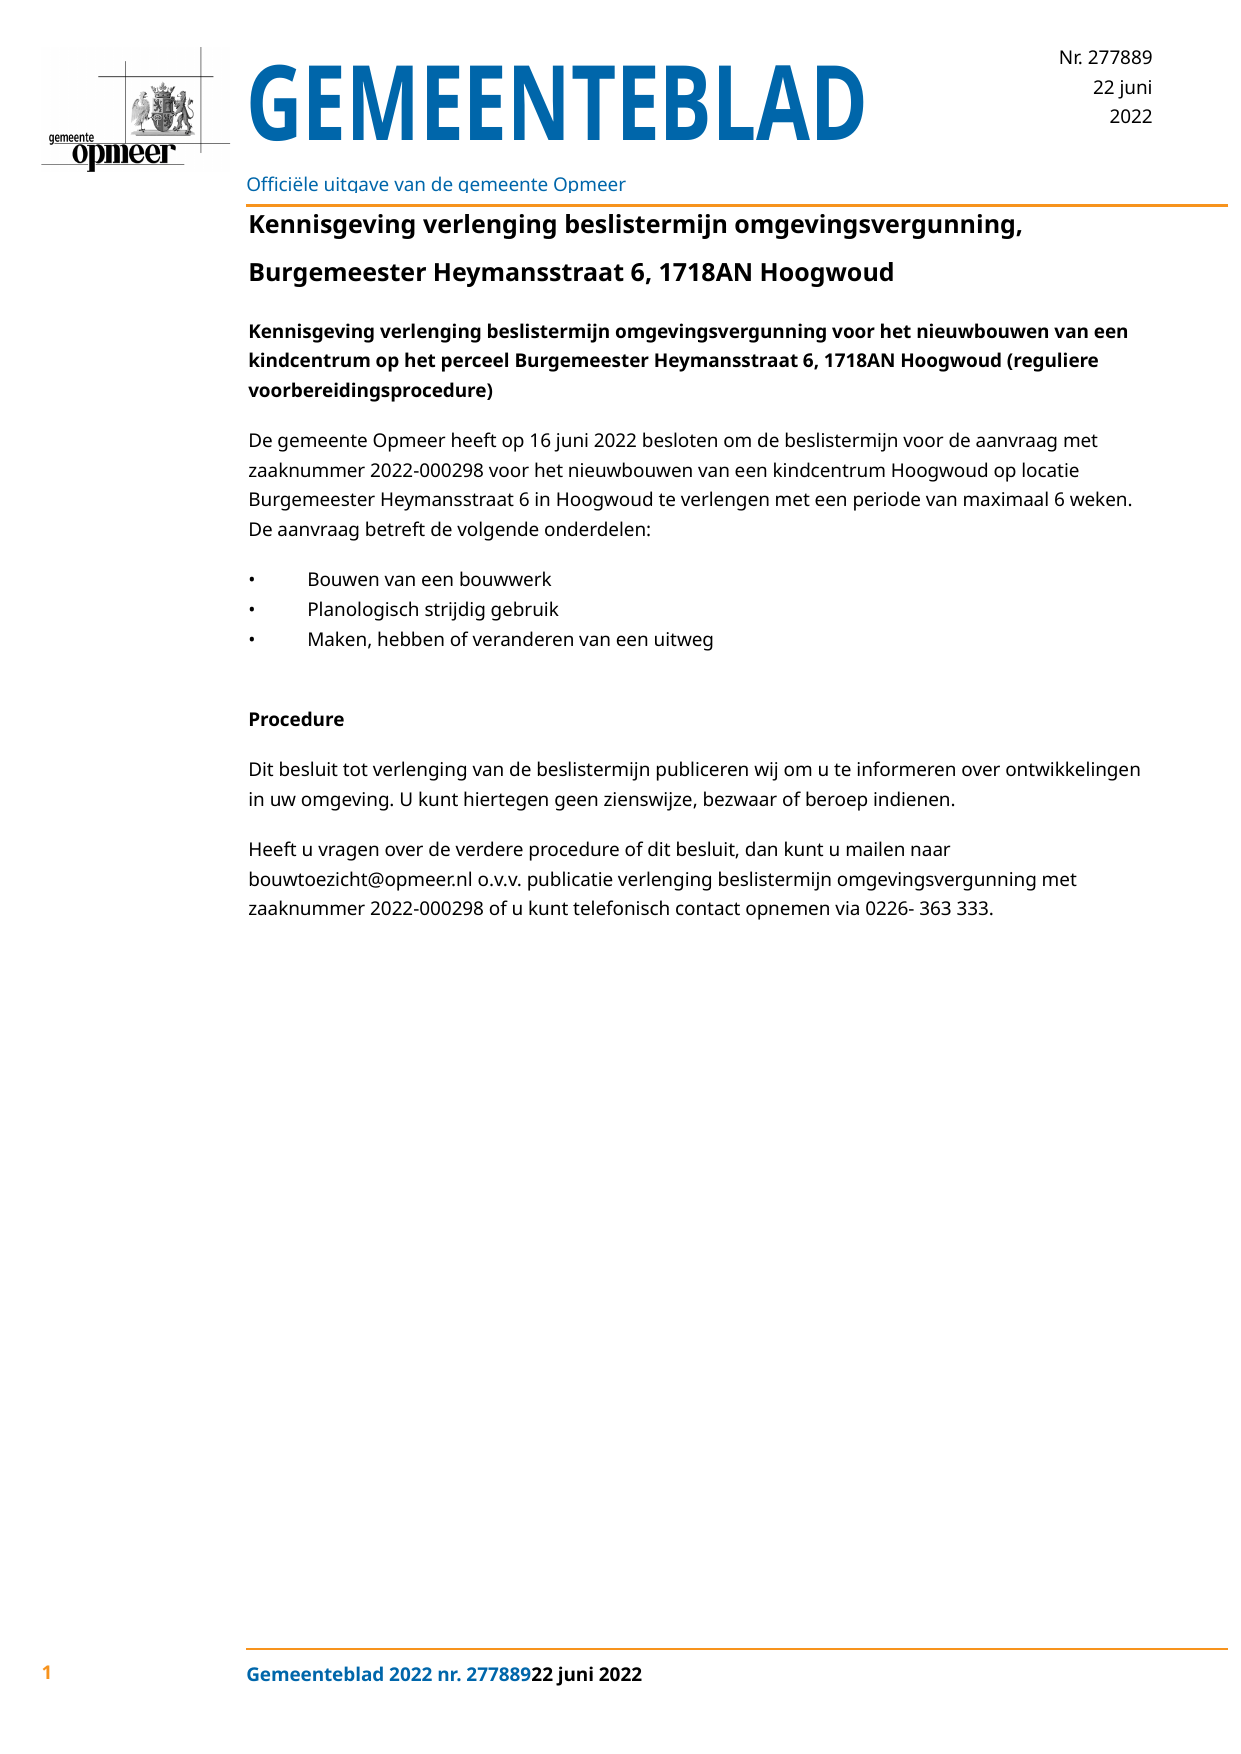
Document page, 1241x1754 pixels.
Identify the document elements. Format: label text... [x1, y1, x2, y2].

text Heeft u vragen over de verdere procedure of dit besluit, dan kunt u mailen naar bouwtoezicht@opmeer.nl o.v.v. publicatie verlenging beslistermijn omgevingsvergunning met zaaknummer 2022-000298 of u kunt telefonisch contact opnemen via 0226- 363 333. [248, 836, 1152, 921]
text Kennisgeving verlenging beslistermijn omgevingsvergunning, Burgemeester Heymansstraat 6, 1718AN Hoogwoud [248, 207, 1152, 288]
text Procedure [248, 706, 1152, 732]
list Bouwen van een bouwwerk [248, 567, 1152, 592]
picture [41, 47, 231, 172]
text Dit besluit tot verlenging van de beslistermijn publiceren wij om u te informeren over ontwikkelingen in uw omgeving. U kunt hiertegen geen zienswijze, bezwaar of beroep indienen. [248, 756, 1152, 812]
list Maken, hebben of veranderen van een uitweg [248, 626, 1152, 652]
text De gemeente Opmeer heeft op 16 juni 2022 besloten om de beslistermijn voor de aanvraag met zaaknummer 2022-000298 voor het nieuwbouwen van een kindcentrum Hoogwoud op locatie Burgemeester Heymansstraat 6 in Hoogwoud te verlengen met een periode van maximaal 6 weken. De aanvraag betreft de volgende onderdelen: [248, 427, 1152, 542]
text Kennisgeving verlenging beslistermijn omgevingsvergunning voor het nieuwbouwen van een kindcentrum op het perceel Burgemeester Heymansstraat 6, 1718AN Hoogwoud (reguliere voorbereidingsprocedure) [248, 318, 1152, 403]
list Planologisch strijdig gebruik [248, 596, 1152, 622]
